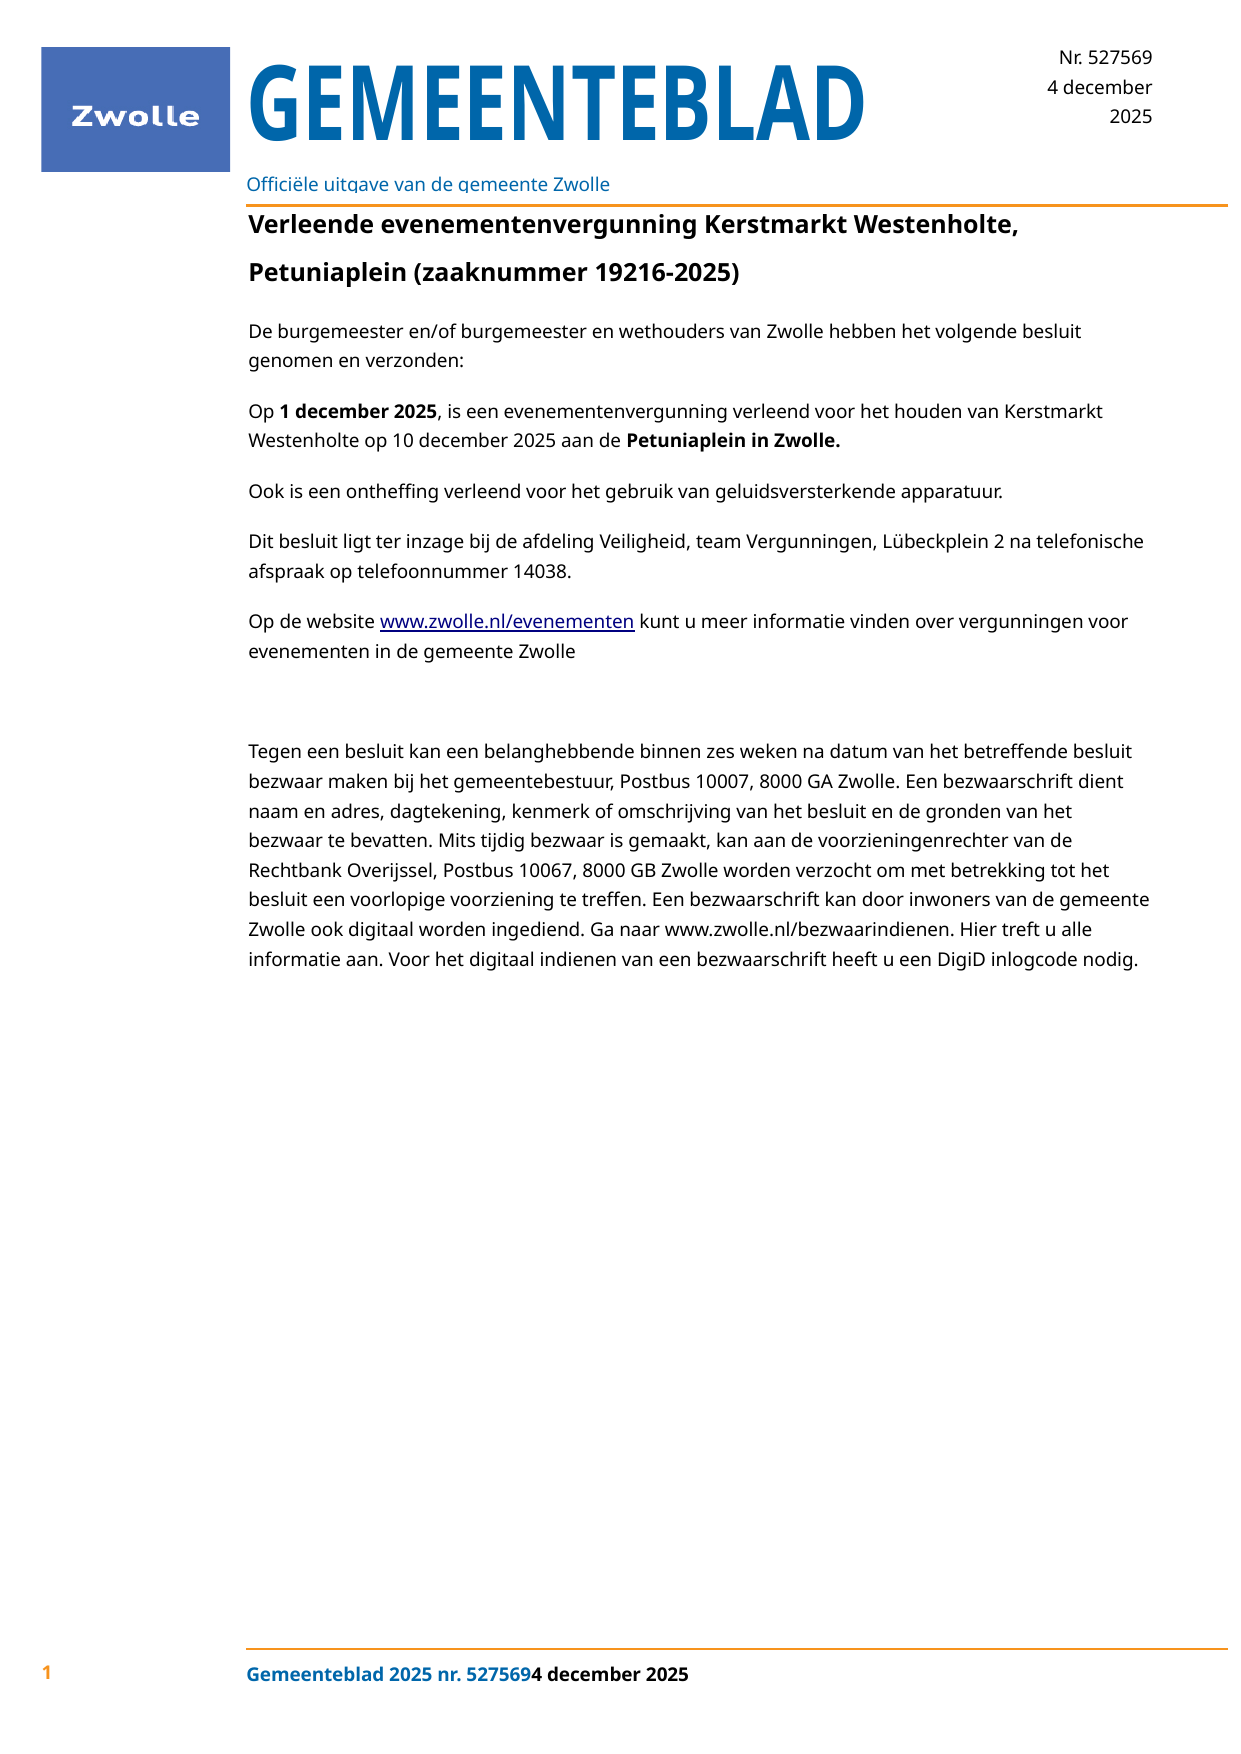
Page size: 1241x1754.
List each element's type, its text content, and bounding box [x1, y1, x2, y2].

text Ook is een ontheffing verleend voor het gebruik van geluidsversterkende apparatuur. [248, 478, 1152, 504]
text Tegen een besluit kan een belanghebbende binnen zes weken na datum van het betreffende besluit bezwaar maken bij het gemeentebestuur, Postbus 10007, 8000 GA Zwolle. Een bezwaarschrift dient naam en adres, dagtekening, kenmerk of omschrijving van het besluit en de gronden van het bezwaar te bevatten. Mits tijdig bezwaar is gemaakt, kan aan de voorzieningenrechter van de Rechtbank Overijssel, Postbus 10067, 8000 GB Zwolle worden verzocht om met betrekking tot het besluit een voorlopige voorziening te treffen. Een bezwaarschrift kan door inwoners van de gemeente Zwolle ook digitaal worden ingediend. Ga naar www.zwolle.nl/bezwaarindienen. Hier treft u alle informatie aan. Voor het digitaal indienen van een bezwaarschrift heeft u een DigiD inlogcode nodig. [248, 739, 1152, 972]
text De burgemeester en/of burgemeester en wethouders van Zwolle hebben het volgende besluit genomen en verzonden: [248, 318, 1152, 373]
text Op de website www.zwolle.nl/evenementen kunt u meer informatie vinden over vergunningen voor evenementen in de gemeente Zwolle [248, 608, 1152, 664]
text Op 1 december 2025, is een evenementenvergunning verleend voor het houden van Kerstmarkt Westenholte op 10 december 2025 aan de Petuniaplein in Zwolle. [248, 398, 1152, 453]
text Dit besluit ligt ter inzage bij de afdeling Veiligheid, team Vergunningen, Lübeckplein 2 na telefonische afspraak op telefoonnummer 14038. [248, 528, 1152, 584]
text Verleende evenementenvergunning Kerstmarkt Westenholte, Petuniaplein (zaaknummer 19216-2025) [248, 207, 1152, 288]
picture [41, 47, 231, 172]
